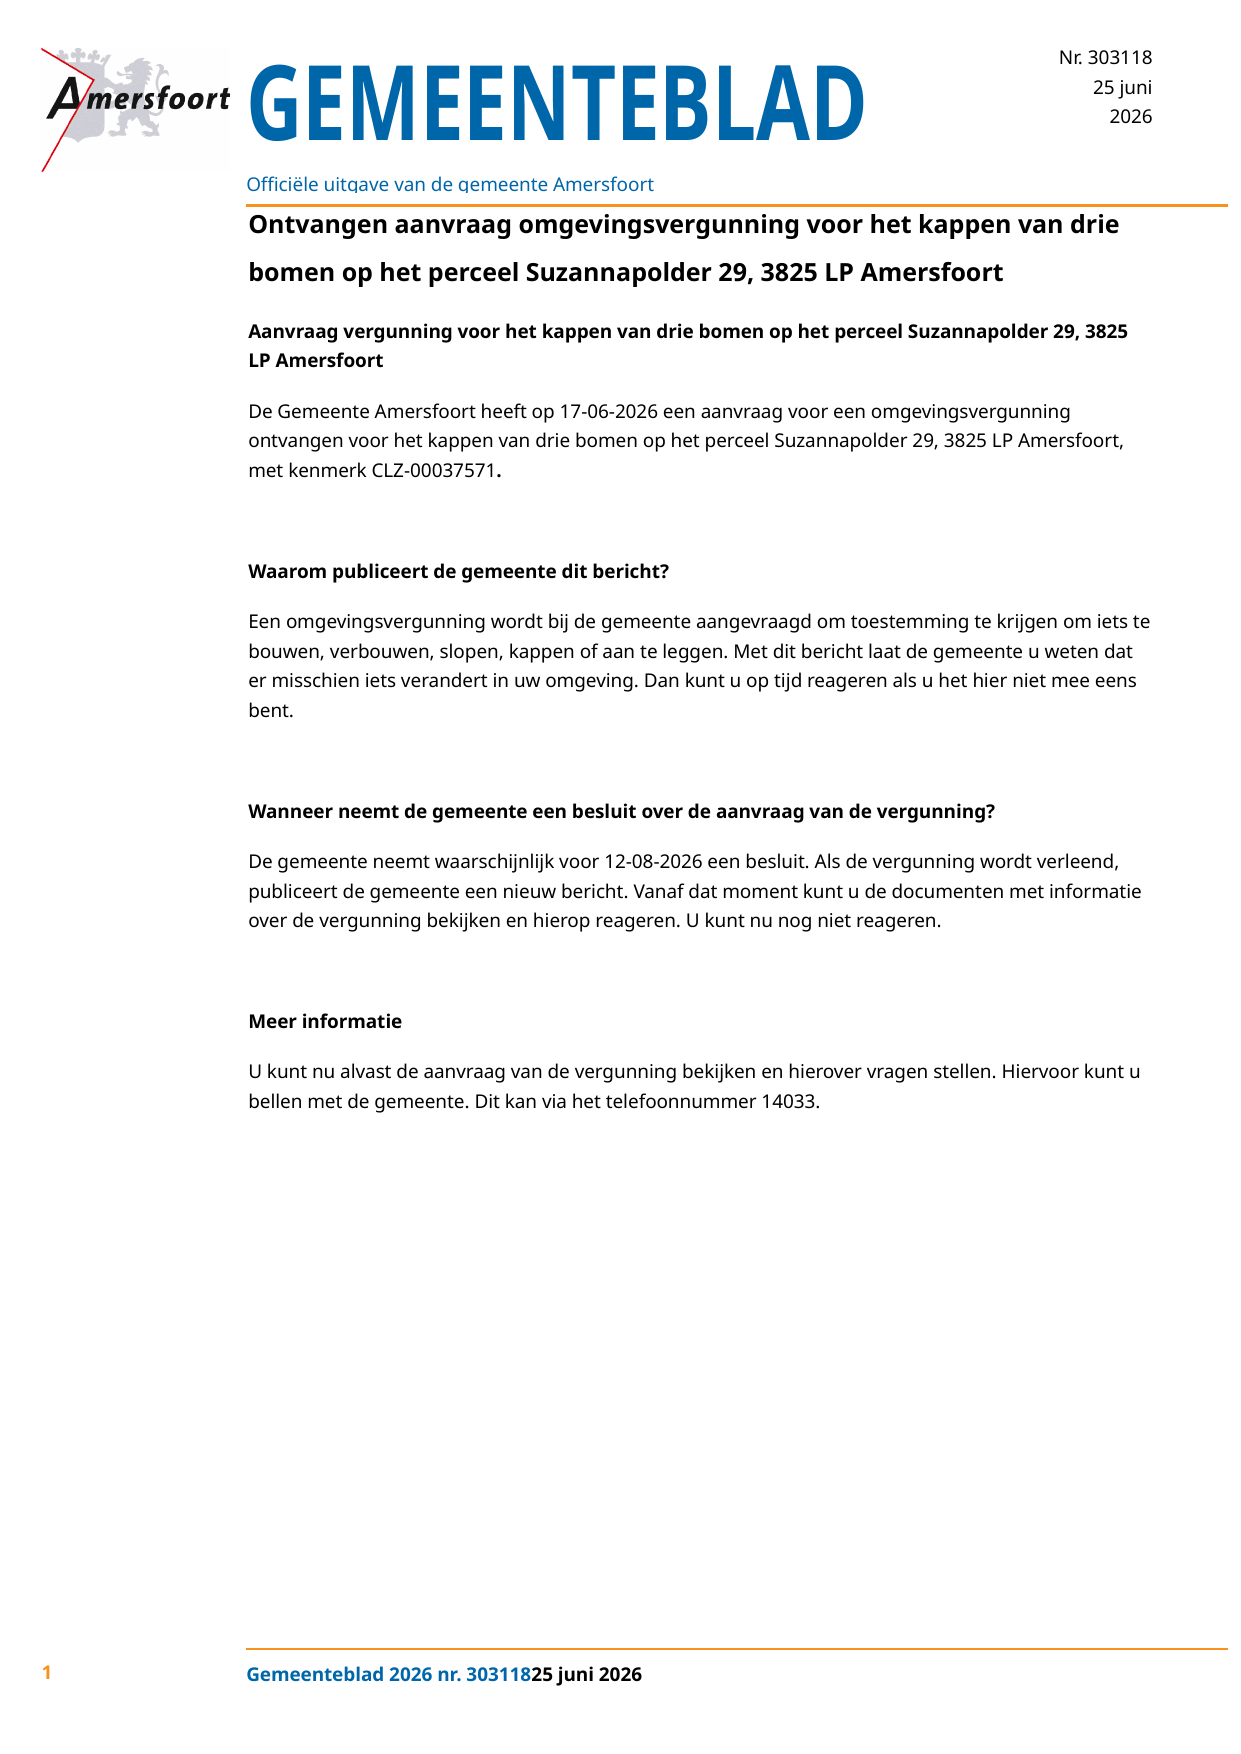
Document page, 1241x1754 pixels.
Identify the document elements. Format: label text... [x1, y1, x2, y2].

text De Gemeente Amersfoort heeft op 17-06-2026 een aanvraag voor een omgevingsvergunning ontvangen voor het kappen van drie bomen op het perceel Suzannapolder 29, 3825 LP Amersfoort, met kenmerk CLZ-00037571. [248, 398, 1152, 483]
text Aanvraag vergunning voor het kappen van drie bomen op het perceel Suzannapolder 29, 3825 LP Amersfoort [248, 318, 1152, 373]
text De gemeente neemt waarschijnlijk voor 12-08-2026 een besluit. Als de vergunning wordt verleend, publiceert de gemeente een nieuw bericht. Vanaf dat moment kunt u de documenten met informatie over de vergunning bekijken en hierop reageren. U kunt nu nog niet reageren. [248, 848, 1152, 933]
picture [41, 47, 231, 172]
text Wanneer neemt de gemeente een besluit over de aanvraag van de vergunning? [248, 798, 1152, 824]
text Meer informatie [248, 1008, 1152, 1034]
text Waarom publiceert de gemeente dit bericht? [248, 558, 1152, 584]
text Een omgevingsvergunning wordt bij de gemeente aangevraagd om toestemming te krijgen om iets te bouwen, verbouwen, slopen, kappen of aan te leggen. Met dit bericht laat de gemeente u weten dat er misschien iets verandert in uw omgeving. Dan kunt u op tijd reageren als u het hier niet mee eens bent. [248, 608, 1152, 723]
text Ontvangen aanvraag omgevingsvergunning voor het kappen van drie bomen op het perceel Suzannapolder 29, 3825 LP Amersfoort [248, 207, 1152, 288]
text U kunt nu alvast de aanvraag van de vergunning bekijken en hierover vragen stellen. Hiervoor kunt u bellen met de gemeente. Dit kan via het telefoonnummer 14033. [248, 1059, 1152, 1114]
